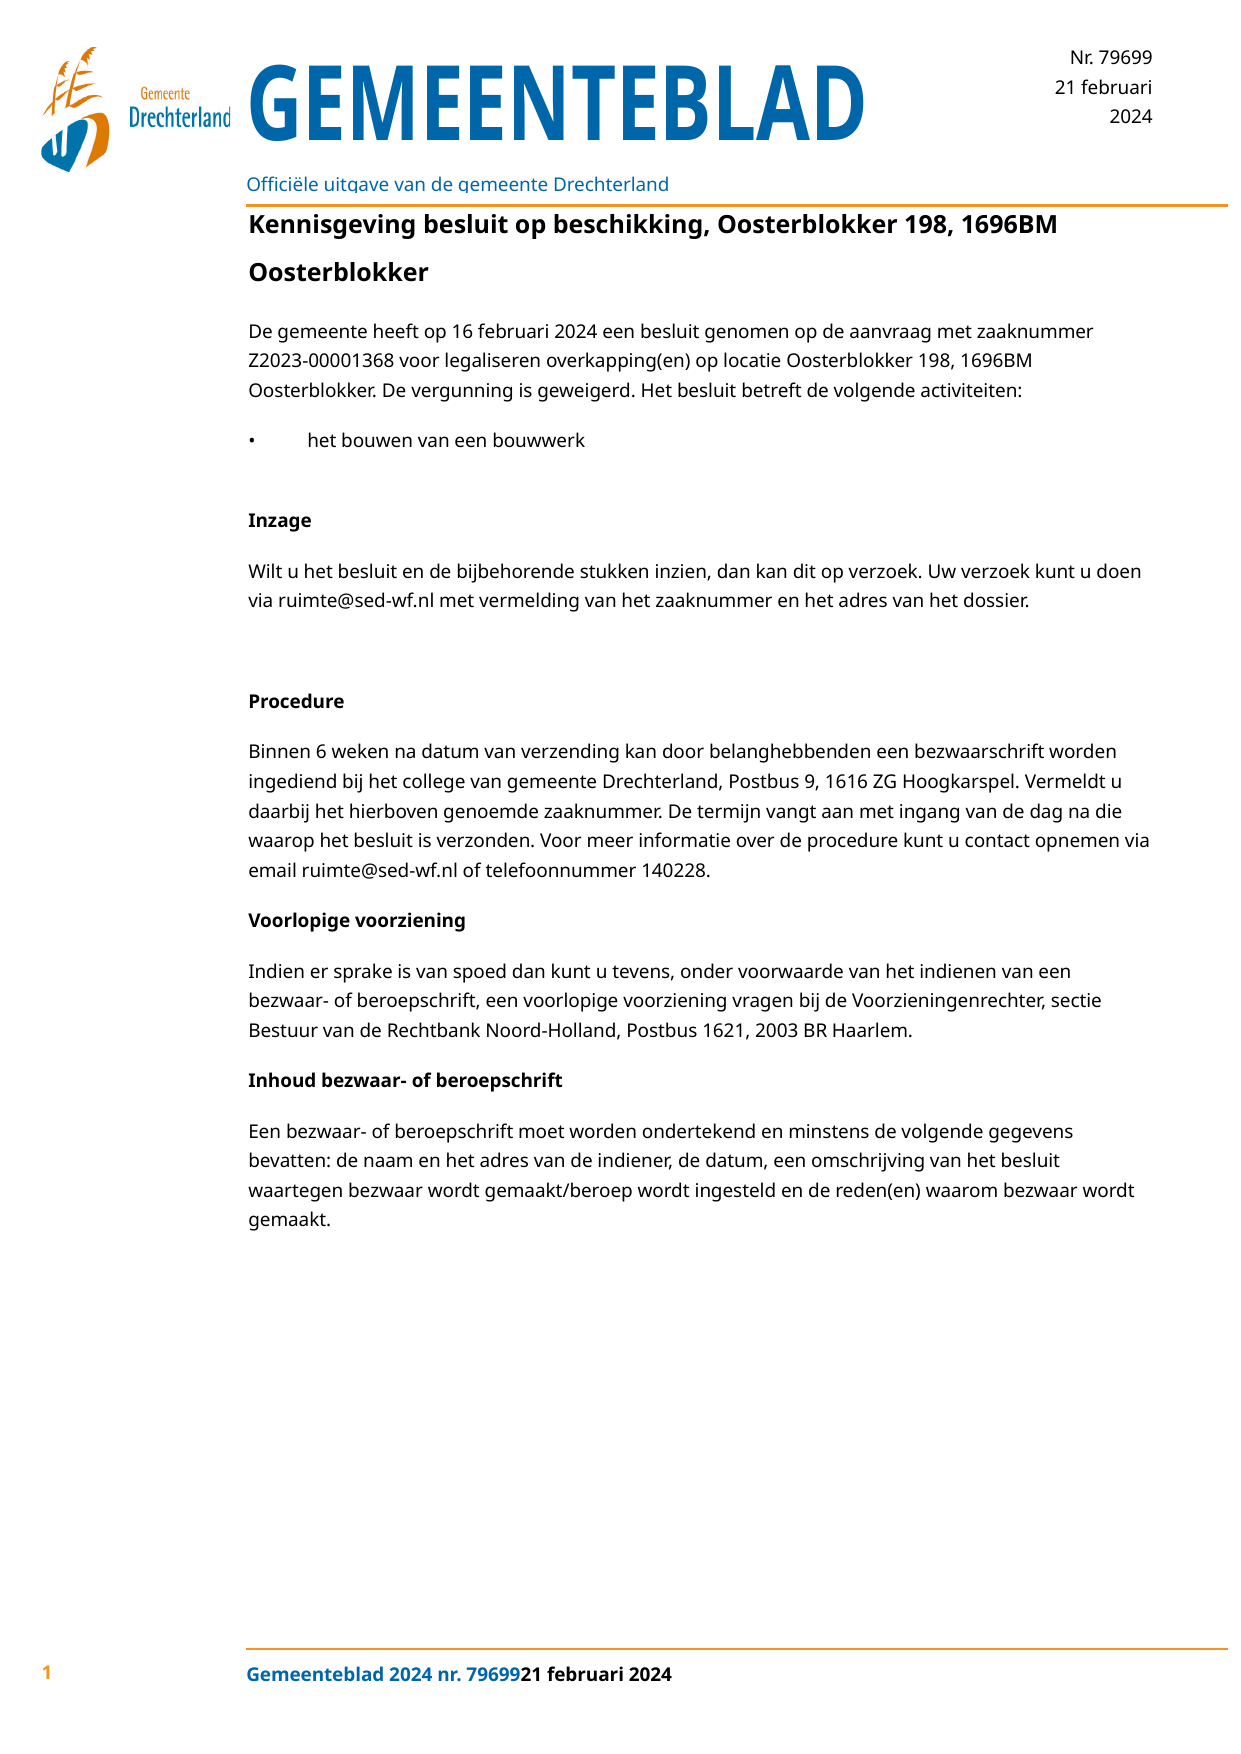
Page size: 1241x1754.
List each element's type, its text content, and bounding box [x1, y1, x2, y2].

text Een bezwaar- of beroepschrift moet worden ondertekend en minstens de volgende gegevens bevatten: de naam en het adres van de indiener, de datum, een omschrijving van het besluit waartegen bezwaar wordt gemaakt/beroep wordt ingesteld en de reden(en) waarom bezwaar wordt gemaakt. [248, 1118, 1152, 1232]
text De gemeente heeft op 16 februari 2024 een besluit genomen op de aanvraag met zaaknummer Z2023-00001368 voor legaliseren overkapping(en) op locatie Oosterblokker 198, 1696BM Oosterblokker. De vergunning is geweigerd. Het besluit betreft de volgende activiteiten: [248, 318, 1152, 403]
picture [41, 158, 64, 172]
text Voorlopige voorziening [248, 907, 1152, 933]
text Kennisgeving besluit op beschikking, Oosterblokker 198, 1696BM Oosterblokker [248, 207, 1152, 288]
text Procedure [248, 688, 1152, 714]
text Binnen 6 weken na datum van verzending kan door belanghebbenden een bezwaarschrift worden ingediend bij het college van gemeente Drechterland, Postbus 9, 1616 ZG Hoogkarspel. Vermeldt u daarbij het hierboven genoemde zaaknummer. De termijn vangt aan met ingang van de dag na die waarop het besluit is verzonden. Voor meer informatie over de procedure kunt u contact opnemen via email ruimte@sed-wf.nl of telefoonnummer 140228. [248, 739, 1152, 883]
picture [226, 115, 231, 124]
text Indien er sprake is van spoed dan kunt u tevens, onder voorwaarde van het indienen van een bezwaar- of beroepschrift, een voorlopige voorziening vragen bij de Voorzieningenrechter, sectie Bestuur van de Rechtbank Noord-Holland, Postbus 1621, 2003 BR Haarlem. [248, 958, 1152, 1043]
text Inzage [248, 507, 1152, 533]
text Wilt u het besluit en de bijbehorende stukken inzien, dan kan dit op verzoek. Uw verzoek kunt u doen via ruimte@sed-wf.nl met vermelding van het zaaknummer en het adres van het dossier. [248, 558, 1152, 613]
text Inhoud bezwaar- of beroepschrift [248, 1067, 1152, 1093]
picture [41, 47, 231, 172]
list het bouwen van een bouwwerk [248, 427, 1152, 453]
